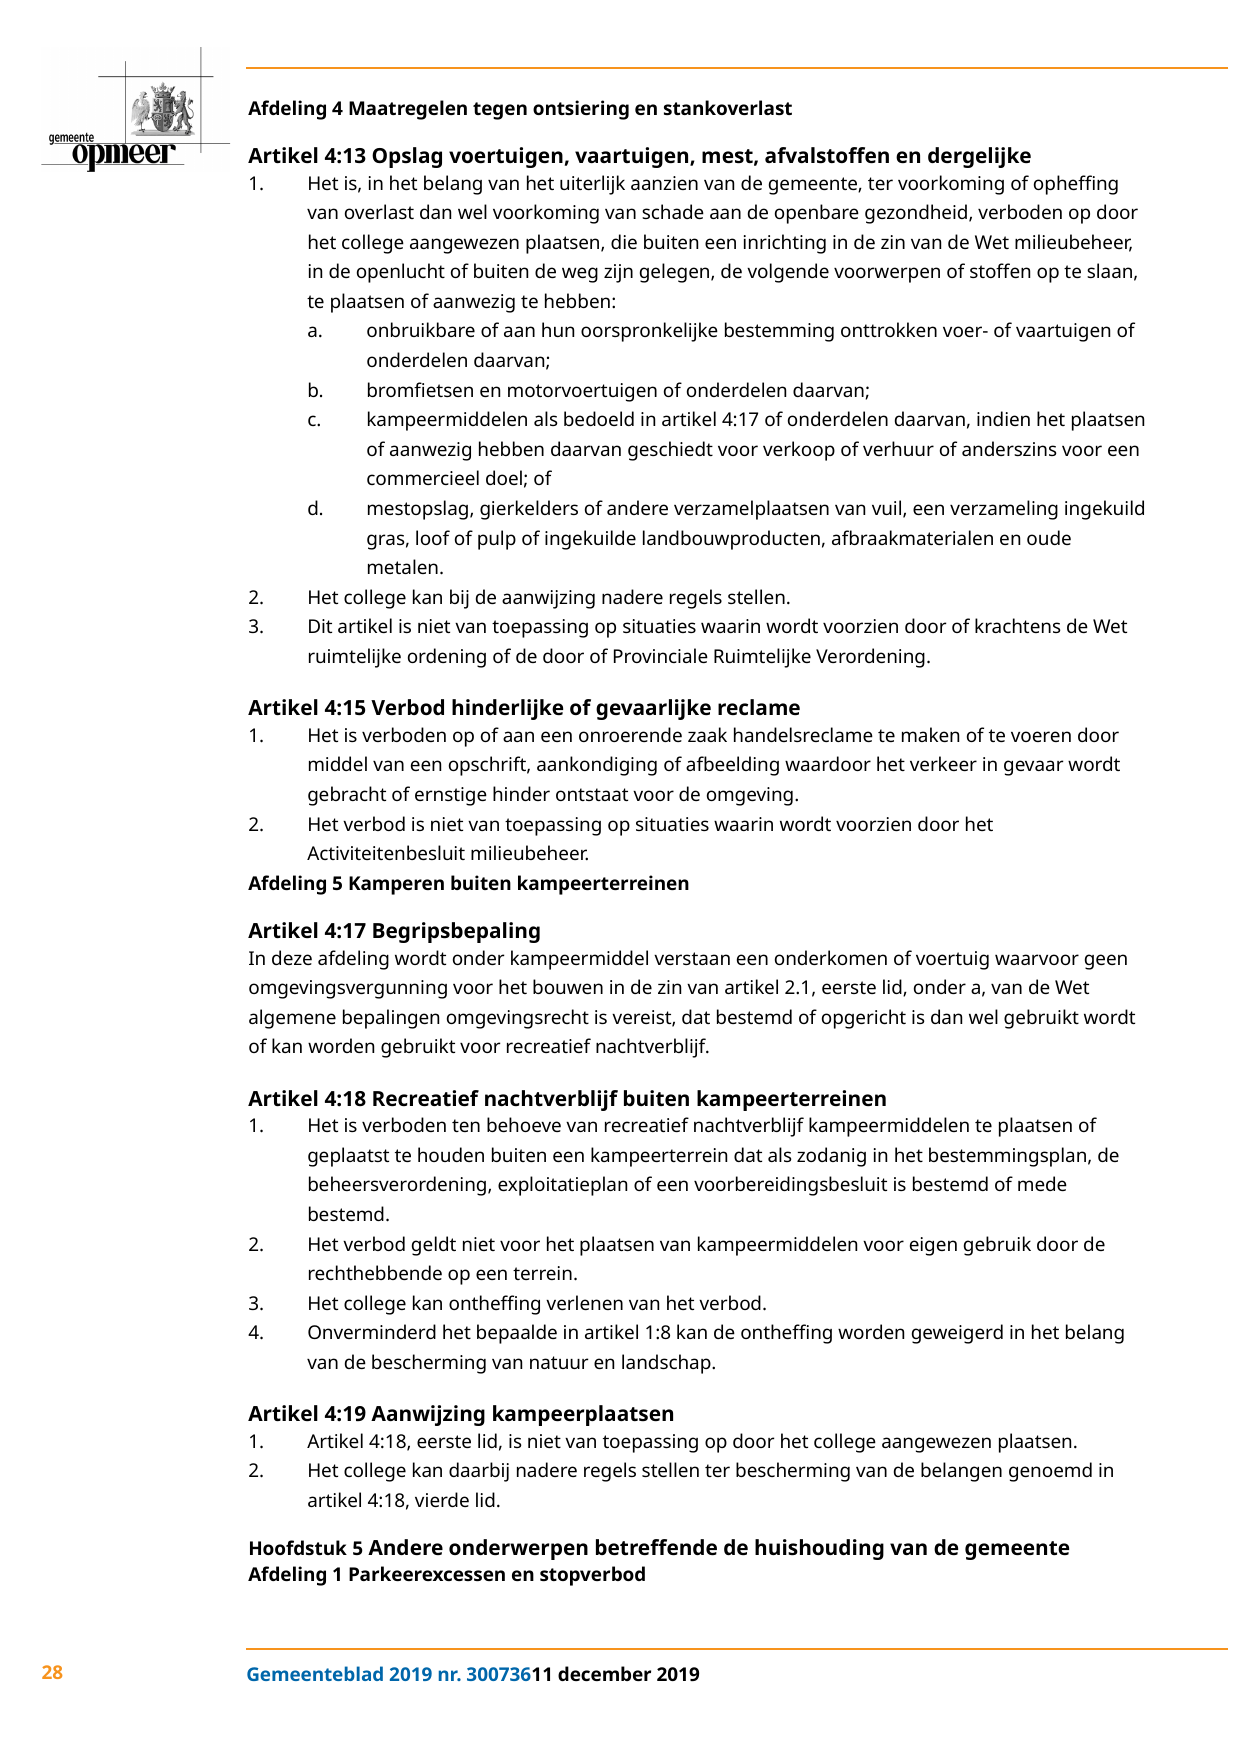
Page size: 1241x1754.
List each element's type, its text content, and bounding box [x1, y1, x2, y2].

text Artikel 4:19 Aanwijzing kampeerplaatsen [248, 1399, 1152, 1428]
picture [41, 47, 231, 172]
text Artikel 4:15 Verbod hinderlijke of gevaarlijke reclame [248, 693, 1152, 722]
list bromfietsen en motorvoertuigen of onderdelen daarvan; [307, 377, 1152, 403]
list Onverminderd het bepaalde in artikel 1:8 kan de ontheffing worden geweigerd in het belang van de bescherming van natuur en landschap. [248, 1319, 1152, 1375]
list mestopslag, gierkelders of andere verzamelplaatsen van vuil, een verzameling ingekuild gras, loof of pulp of ingekuilde landbouwproducten, afbraakmaterialen en oude metalen. [307, 495, 1152, 580]
list Het college kan ontheffing verlenen van het verbod. [248, 1290, 1152, 1316]
list Het is, in het belang van het uiterlijk aanzien van de gemeente, ter voorkoming of opheffing van overlast dan wel voorkoming van schade aan de openbare gezondheid, verboden op door het college aangewezen plaatsen, die buiten een inrichting in de zin van de Wet milieubeheer, in de openlucht of buiten de weg zijn gelegen, de volgende voorwerpen of stoffen op te slaan, te plaatsen of aanwezig te hebben: [248, 170, 1152, 314]
list Het college kan daarbij nadere regels stellen ter bescherming van de belangen genoemd in artikel 4:18, vierde lid. [248, 1458, 1152, 1513]
list Het verbod geldt niet voor het plaatsen van kampeermiddelen voor eigen gebruik door de rechthebbende op een terrein. [248, 1231, 1152, 1286]
list Het college kan bij de aanwijzing nadere regels stellen. [248, 584, 1152, 610]
list Het is verboden ten behoeve van recreatief nachtverblijf kampeermiddelen te plaatsen of geplaatst te houden buiten een kampeerterrein dat als zodanig in het bestemmingsplan, de beheersverordening, exploitatieplan of een voorbereidingsbesluit is bestemd of mede bestemd. [248, 1112, 1152, 1227]
list kampeermiddelen als bedoeld in artikel 4:17 of onderdelen daarvan, indien het plaatsen of aanwezig hebben daarvan geschiedt voor verkoop of verhuur of anderszins voor een commercieel doel; of [307, 406, 1152, 491]
text Artikel 4:18 Recreatief nachtverblijf buiten kampeerterreinen [248, 1084, 1152, 1112]
list Artikel 4:18, eerste lid, is niet van toepassing op door het college aangewezen plaatsen. [248, 1428, 1152, 1454]
text Afdeling 5 Kamperen buiten kampeerterreinen [248, 870, 1152, 896]
text In deze afdeling wordt onder kampeermiddel verstaan een onderkomen of voertuig waarvoor geen omgevingsvergunning voor het bouwen in de zin van artikel 2.1, eerste lid, onder a, van de Wet algemene bepalingen omgevingsrecht is vereist, dat bestemd of opgericht is dan wel gebruikt wordt of kan worden gebruikt voor recreatief nachtverblijf. [248, 945, 1152, 1059]
list Het verbod is niet van toepassing op situaties waarin wordt voorzien door het Activiteitenbesluit milieubeheer. [248, 811, 1152, 866]
text Hoofdstuk 5 Andere onderwerpen betreffende de huishouding van de gemeente [248, 1533, 1152, 1561]
list onbruikbare of aan hun oorspronkelijke bestemming onttrokken voer- of vaartuigen of onderdelen daarvan; [307, 318, 1152, 373]
text Afdeling 4 Maatregelen tegen ontsiering en stankoverlast [248, 95, 1152, 121]
list Dit artikel is niet van toepassing op situaties waarin wordt voorzien door of krachtens de Wet ruimtelijke ordening of de door of Provinciale Ruimtelijke Verordening. [248, 613, 1152, 669]
list Het is verboden op of aan een onroerende zaak handelsreclame te maken of te voeren door middel van een opschrift, aankondiging of afbeelding waardoor het verkeer in gevaar wordt gebracht of ernstige hinder ontstaat voor de omgeving. [248, 722, 1152, 807]
text Artikel 4:13 Opslag voertuigen, vaartuigen, mest, afvalstoffen en dergelijke [248, 141, 1152, 170]
text Artikel 4:17 Begripsbepaling [248, 916, 1152, 945]
text Afdeling 1 Parkeerexcessen en stopverbod [248, 1561, 1152, 1587]
